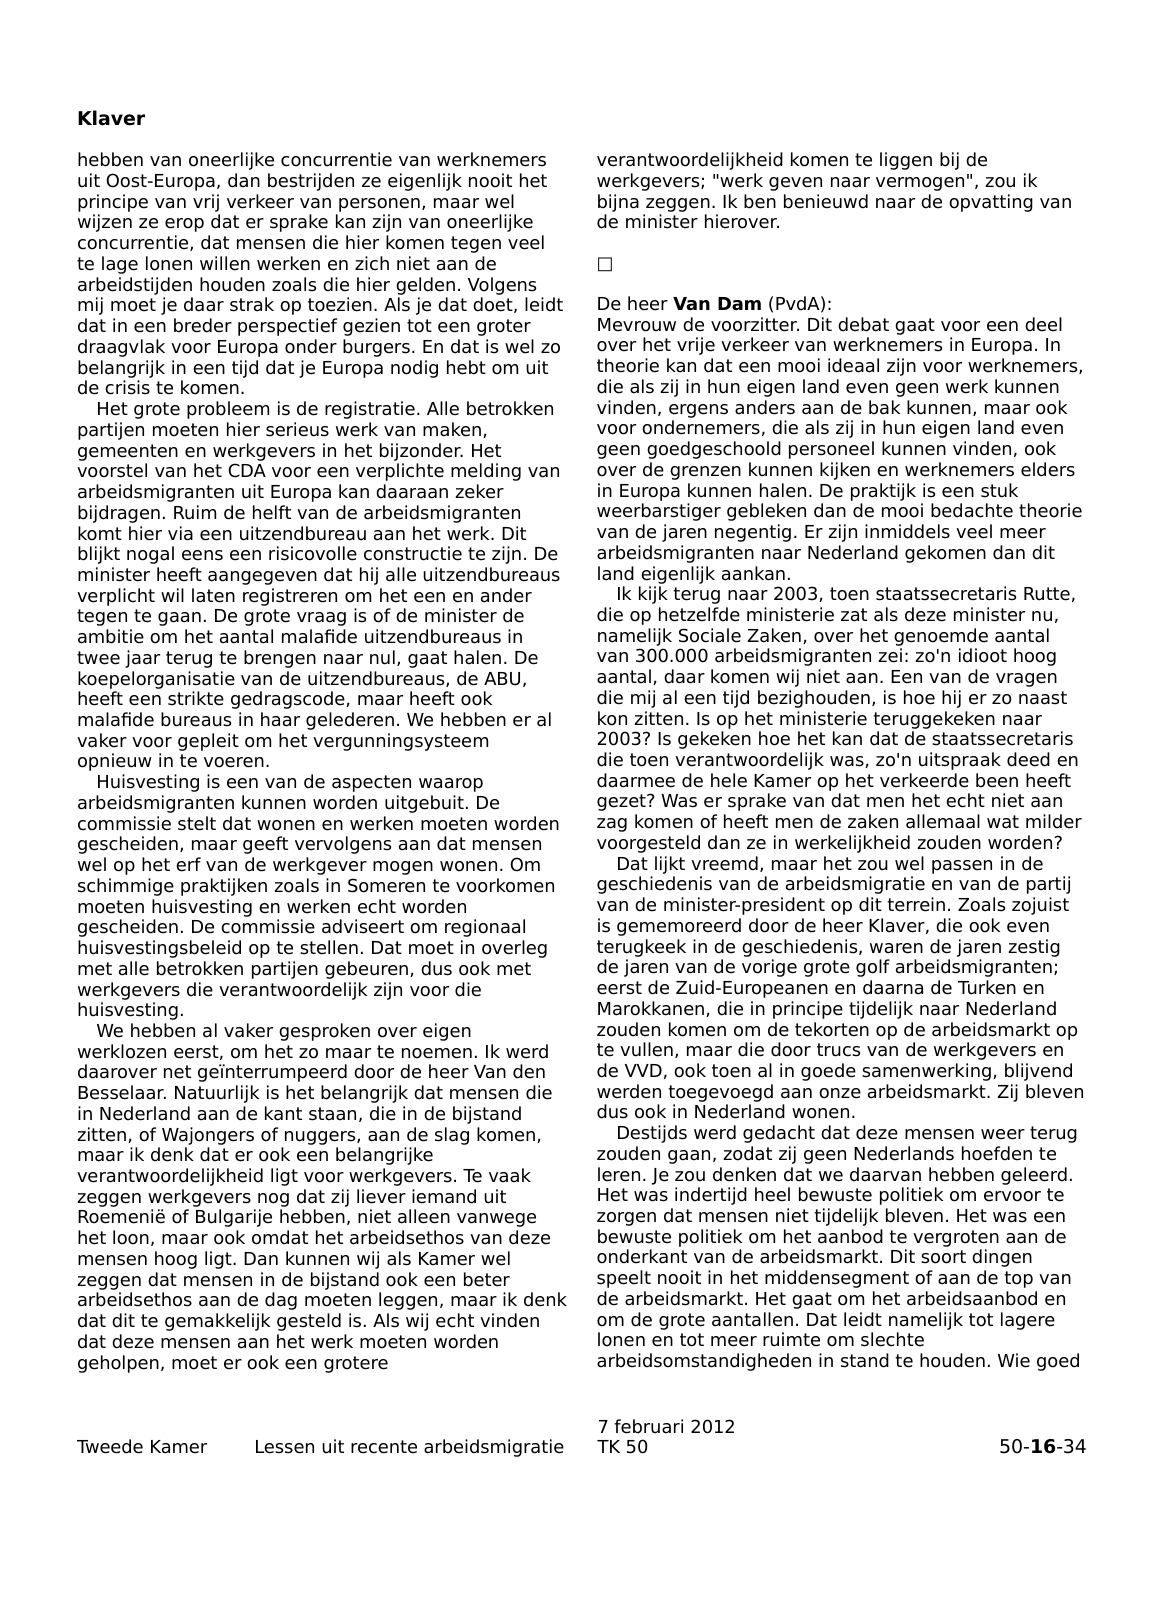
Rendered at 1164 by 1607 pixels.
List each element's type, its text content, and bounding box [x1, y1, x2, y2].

text Mevrouw de voorzitter. Dit debat gaat voor een deel over het vrije verkeer van werknemers in Europa. In theorie kan dat een mooi ideaal zijn voor werknemers, die als zij in hun eigen land even geen werk kunnen vinden, ergens anders aan de bak kunnen, maar ook voor ondernemers, die als zij in hun eigen land even geen goedgeschoold personeel kunnen vinden, ook over de grenzen kunnen kijken en werknemers elders in Europa kunnen halen. De praktijk is een stuk weerbarstiger gebleken dan de mooi bedachte theorie van de jaren negentig. Er zijn inmiddels veel meer arbeidsmigranten naar Nederland gekomen dan dit land eigenlijk aankan. [596, 314, 1087, 584]
text Destijds werd gedacht dat deze mensen weer terug zouden gaan, zodat zij geen Nederlands hoefden te leren. Je zou denken dat we daarvan hebben geleerd. Het was indertijd heel bewuste politiek om ervoor te zorgen dat mensen niet tijdelijk bleven. Het was een bewuste politiek om het aanbod te vergroten aan de onderkant van de arbeidsmarkt. Dit soort dingen speelt nooit in het middensegment of aan de top van de arbeidsmarkt. Het gaat om het arbeidsaanbod en om de grote aantallen. Dat leidt namelijk tot lagere lonen en tot meer ruimte om slechte arbeidsomstandigheden in stand te houden. Wie goed [596, 1123, 1087, 1372]
text hebben van oneerlijke concurrentie van werknemers uit Oost-Europa, dan bestrijden ze eigenlijk nooit het principe van vrij verkeer van personen, maar wel wijzen ze erop dat er sprake kan zijn van oneerlijke concurrentie, dat mensen die hier komen tegen veel te lage lonen willen werken en zich niet aan de arbeidstijden houden zoals die hier gelden. Volgens mij moet je daar strak op toezien. Als je dat doet, leidt dat in een breder perspectief gezien tot een groter draagvlak voor Europa onder burgers. En dat is wel zo belangrijk in een tijd dat je Europa nodig hebt om uit de crisis te komen. [77, 150, 567, 399]
text We hebben al vaker gesproken over eigen werklozen eerst, om het zo maar te noemen. Ik werd daarover net geïnterrumpeerd door de heer Van den Besselaar. Natuurlijk is het belangrijk dat mensen die in Nederland aan de kant staan, die in de bijstand zitten, of Wajongers of nuggers, aan de slag komen, maar ik denk dat er ook een belangrijke verantwoordelijkheid ligt voor werkgevers. Te vaak zeggen werkgevers nog dat zij liever iemand uit Roemenië of Bulgarije hebben, niet alleen vanwege het loon, maar ook omdat het arbeidsethos van deze mensen hoog ligt. Dan kunnen wij als Kamer wel zeggen dat mensen in de bijstand ook een beter arbeidsethos aan de dag moeten leggen, maar ik denk dat dit te gemakkelijk gesteld is. Als wij echt vinden dat deze mensen aan het werk moeten worden geholpen, moet er ook een grotere [77, 1021, 567, 1373]
text Dat lijkt vreemd, maar het zou wel passen in de geschiedenis van de arbeidsmigratie en van de partij van de minister-president op dit terrein. Zoals zojuist is gememoreerd door de heer Klaver, die ook even terugkeek in de geschiedenis, waren de jaren zestig de jaren van de vorige grote golf arbeidsmigranten; eerst de Zuid-Europeanen en daarna de Turken en Marokkanen, die in principe tijdelijk naar Nederland zouden komen om de tekorten op de arbeidsmarkt op te vullen, maar die door trucs van de werkgevers en de VVD, ook toen al in goede samenwerking, blijvend werden toegevoegd aan onze arbeidsmarkt. Zij bleven dus ook in Nederland wonen. [596, 853, 1087, 1123]
text Het grote probleem is de registratie. Alle betrokken partijen moeten hier serieus werk van maken, gemeenten en werkgevers in het bijzonder. Het voorstel van het CDA voor een verplichte melding van arbeidsmigranten uit Europa kan daaraan zeker bijdragen. Ruim de helft van de arbeidsmigranten komt hier via een uitzendbureau aan het werk. Dit blijkt nogal eens een risicovolle constructie te zijn. De minister heeft aangegeven dat hij alle uitzendbureaus verplicht wil laten registreren om het een en ander tegen te gaan. De grote vraag is of de minister de ambitie om het aantal malafide uitzendbureaus in twee jaar terug te brengen naar nul, gaat halen. De koepelorganisatie van de uitzendbureaus, de ABU, heeft een strikte gedragscode, maar heeft ook malafide bureaus in haar gelederen. We hebben er al vaker voor gepleit om het vergunningsysteem opnieuw in te voeren. [77, 399, 567, 772]
text Huisvesting is een van de aspecten waarop arbeidsmigranten kunnen worden uitgebuit. De commissie stelt dat wonen en werken moeten worden gescheiden, maar geeft vervolgens aan dat mensen wel op het erf van de werkgever mogen wonen. Om schimmige praktijken zoals in Someren te voorkomen moeten huisvesting en werken echt worden gescheiden. De commissie adviseert om regionaal huisvestingsbeleid op te stellen. Dat moet in overleg met alle betrokken partijen gebeuren, dus ook met werkgevers die verantwoordelijk zijn voor die huisvesting. [77, 772, 567, 1021]
text verantwoordelijkheid komen te liggen bij de werkgevers; "werk geven naar vermogen", zou ik bijna zeggen. Ik ben benieuwd naar de opvatting van de minister hierover. [596, 150, 1087, 233]
text □ [596, 253, 1087, 274]
text Ik kijk terug naar 2003, toen staatssecretaris Rutte, die op hetzelfde ministerie zat als deze minister nu, namelijk Sociale Zaken, over het genoemde aantal van 300.000 arbeidsmigranten zei: zo'n idioot hoog aantal, daar komen wij niet aan. Een van de vragen die mij al een tijd bezighouden, is hoe hij er zo naast kon zitten. Is op het ministerie teruggekeken naar 2003? Is gekeken hoe het kan dat de staatssecretaris die toen verantwoordelijk was, zo'n uitspraak deed en daarmee de hele Kamer op het verkeerde been heeft gezet? Was er sprake van dat men het echt niet aan zag komen of heeft men de zaken allemaal wat milder voorgesteld dan ze in werkelijkheid zouden worden? [596, 584, 1087, 853]
text De heer Van Dam (PvdA): [596, 294, 1087, 314]
